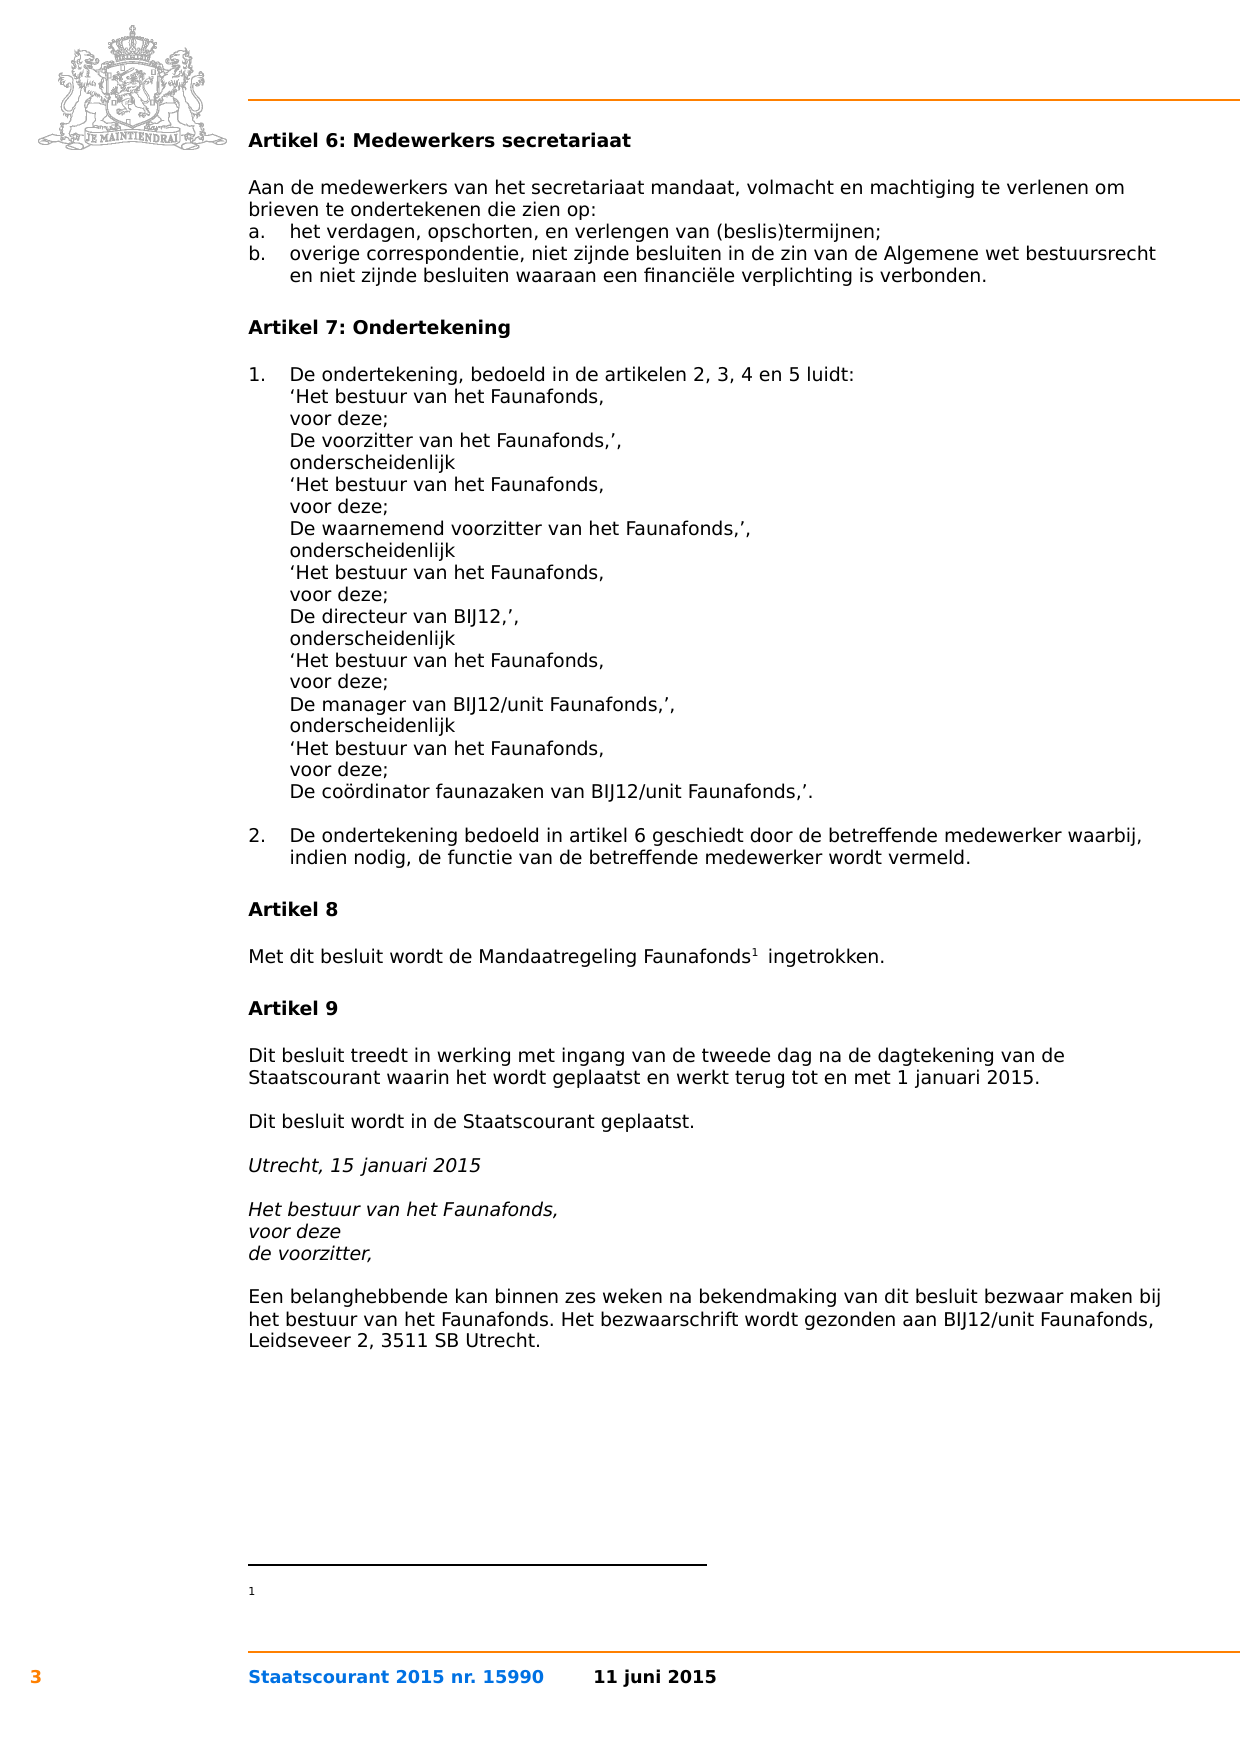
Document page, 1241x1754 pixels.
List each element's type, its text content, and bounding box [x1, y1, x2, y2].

text onderscheidenlijk [289, 715, 1163, 737]
text ‘Het bestuur van het Faunafonds, [289, 562, 1163, 583]
text ‘Het bestuur van het Faunafonds, [289, 737, 1163, 759]
text Een belanghebbende kan binnen zes weken na bekendmaking van dit besluit bezwaar maken bij het bestuur van het Faunafonds. Het bezwaarschrift wordt gezonden aan BIJ12/unit Faunafonds, Leidseveer 2, 3511 SB Utrecht. [248, 1286, 1163, 1352]
subtitle Artikel 9 [248, 998, 1163, 1020]
text Het bestuur van het Faunafonds, voor deze de voorzitter, [248, 1199, 1163, 1264]
text Utrecht, 15 januari 2015 [248, 1155, 1163, 1177]
text a. het verdagen, opschorten, en verlengen van (beslis)termijnen; [248, 221, 1163, 243]
text ‘Het bestuur van het Faunafonds, [289, 474, 1163, 496]
text voor deze; [289, 583, 1163, 606]
text voor deze; [289, 408, 1163, 430]
text Met dit besluit wordt de Mandaatregeling Faunafonds ingetrokken. [248, 946, 1163, 968]
text voor deze; [289, 759, 1163, 781]
text Dit besluit wordt in de Staatscourant geplaatst. [248, 1111, 1163, 1133]
text onderscheidenlijk [289, 627, 1163, 649]
text De directeur van BIJ12,’, [289, 606, 1163, 627]
text voor deze; [289, 496, 1163, 518]
text Dit besluit treedt in werking met ingang van de tweede dag na de dagtekening van de Staatscourant waarin het wordt geplaatst en werkt terug tot en met 1 januari 2015. [248, 1045, 1163, 1089]
text Aan de medewerkers van het secretariaat mandaat, volmacht en machtiging te verlenen om brieven te ondertekenen die zien op: [248, 177, 1163, 221]
text De coördinator faunazaken van BIJ12/unit Faunafonds,’. [289, 781, 1163, 803]
text ‘Het bestuur van het Faunafonds, [289, 649, 1163, 671]
text onderscheidenlijk [289, 539, 1163, 562]
text 2. De ondertekening bedoeld in artikel 6 geschiedt door de betreffende medewerker waarbij, indien nodig, de functie van de betreffende medewerker wordt vermeld. [248, 825, 1163, 869]
text voor deze; [289, 671, 1163, 693]
subtitle Artikel 7: Ondertekening [248, 317, 1163, 339]
text De waarnemend voorzitter van het Faunafonds,’, [289, 518, 1163, 539]
picture [38, 25, 227, 150]
text De manager van BIJ12/unit Faunafonds,’, [289, 693, 1163, 715]
text b. overige correspondentie, niet zijnde besluiten in de zin van de Algemene wet bestuursrecht en niet zijnde besluiten waaraan een financiële verplichting is verbonden. [248, 243, 1163, 287]
text onderscheidenlijk [289, 452, 1163, 474]
subtitle Artikel 8 [248, 899, 1163, 921]
text De voorzitter van het Faunafonds,’, [289, 430, 1163, 452]
subtitle Artikel 6: Medewerkers secretariaat [248, 130, 1163, 152]
text ‘Het bestuur van het Faunafonds, [289, 386, 1163, 408]
text 1. De ondertekening, bedoeld in de artikelen 2, 3, 4 en 5 luidt: [248, 364, 1163, 386]
